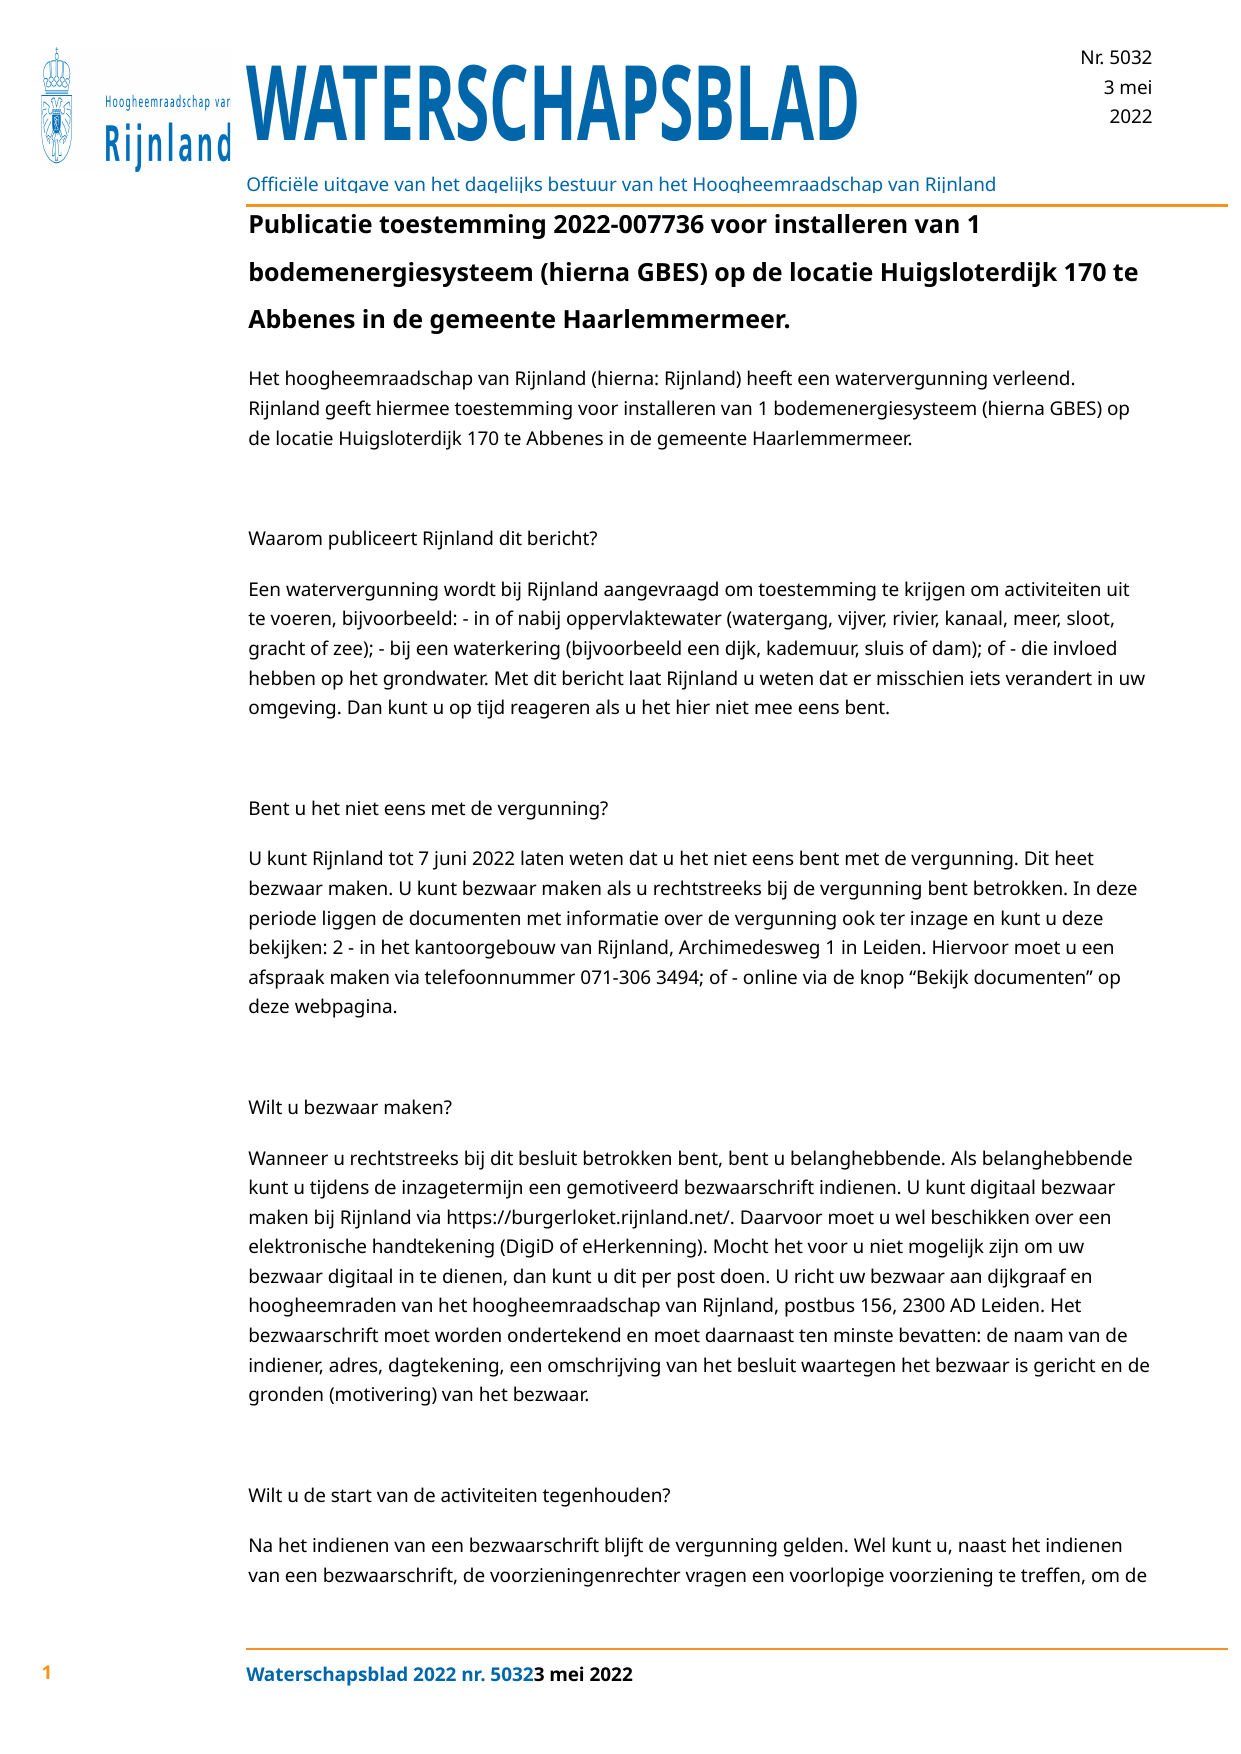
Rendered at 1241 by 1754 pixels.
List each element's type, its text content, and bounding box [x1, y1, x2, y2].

text Na het indienen van een bezwaarschrift blijft de vergunning gelden. Wel kunt u, naast het indienen van een bezwaarschrift, de voorzieningenrechter vragen een voorlopige voorziening te treffen, om de [248, 1533, 1152, 1588]
text Het hoogheemraadschap van Rijnland (hierna: Rijnland) heeft een watervergunning verleend. Rijnland geeft hiermee toestemming voor installeren van 1 bodemenergiesysteem (hierna GBES) op de locatie Huigsloterdijk 170 te Abbenes in de gemeente Haarlemmermeer. [248, 366, 1152, 450]
text Publicatie toestemming 2022-007736 voor installeren van 1 bodemenergiesysteem (hierna GBES) op de locatie Huigsloterdijk 170 te Abbenes in de gemeente Haarlemmermeer. [248, 207, 1152, 336]
text Wanneer u rechtstreeks bij dit besluit betrokken bent, bent u belanghebbende. Als belanghebbende kunt u tijdens de inzagetermijn een gemotiveerd bezwaarschrift indienen. U kunt digitaal bezwaar maken bij Rijnland via https://burgerloket.rijnland.net/. Daarvoor moet u wel beschikken over een elektronische handtekening (DigiD of eHerkenning). Mocht het voor u niet mogelijk zijn om uw bezwaar digitaal in te dienen, dan kunt u dit per post doen. U richt uw bezwaar aan dijkgraaf en hoogheemraden van het hoogheemraadschap van Rijnland, postbus 156, 2300 AD Leiden. Het bezwaarschrift moet worden ondertekend en moet daarnaast ten minste bevatten: de naam van de indiener, adres, dagtekening, een omschrijving van het besluit waartegen het bezwaar is gericht en de gronden (motivering) van het bezwaar. [248, 1145, 1152, 1407]
text Wilt u bezwaar maken? [248, 1094, 1152, 1120]
text Bent u het niet eens met de vergunning? [248, 795, 1152, 821]
text Een watervergunning wordt bij Rijnland aangevraagd om toestemming te krijgen om activiteiten uit te voeren, bijvoorbeeld: - in of nabij oppervlaktewater (watergang, vijver, rivier, kanaal, meer, sloot, gracht of zee); - bij een waterkering (bijvoorbeeld een dijk, kademuur, sluis of dam); of - die invloed hebben op het grondwater. Met dit bericht laat Rijnland u weten dat er misschien iets verandert in uw omgeving. Dan kunt u op tijd reageren als u het hier niet mee eens bent. [248, 576, 1152, 720]
picture [41, 47, 231, 172]
text Waarom publiceert Rijnland dit bericht? [248, 526, 1152, 551]
text U kunt Rijnland tot 7 juni 2022 laten weten dat u het niet eens bent met de vergunning. Dit heet bezwaar maken. U kunt bezwaar maken als u rechtstreeks bij de vergunning bent betrokken. In deze periode liggen de documenten met informatie over de vergunning ook ter inzage en kunt u deze bekijken: 2 - in het kantoorgebouw van Rijnland, Archimedesweg 1 in Leiden. Hiervoor moet u een afspraak maken via telefoonnummer 071-306 3494; of - online via de knop “Bekijk documenten” op deze webpagina. [248, 846, 1152, 1019]
text Wilt u de start van de activiteiten tegenhouden? [248, 1482, 1152, 1508]
